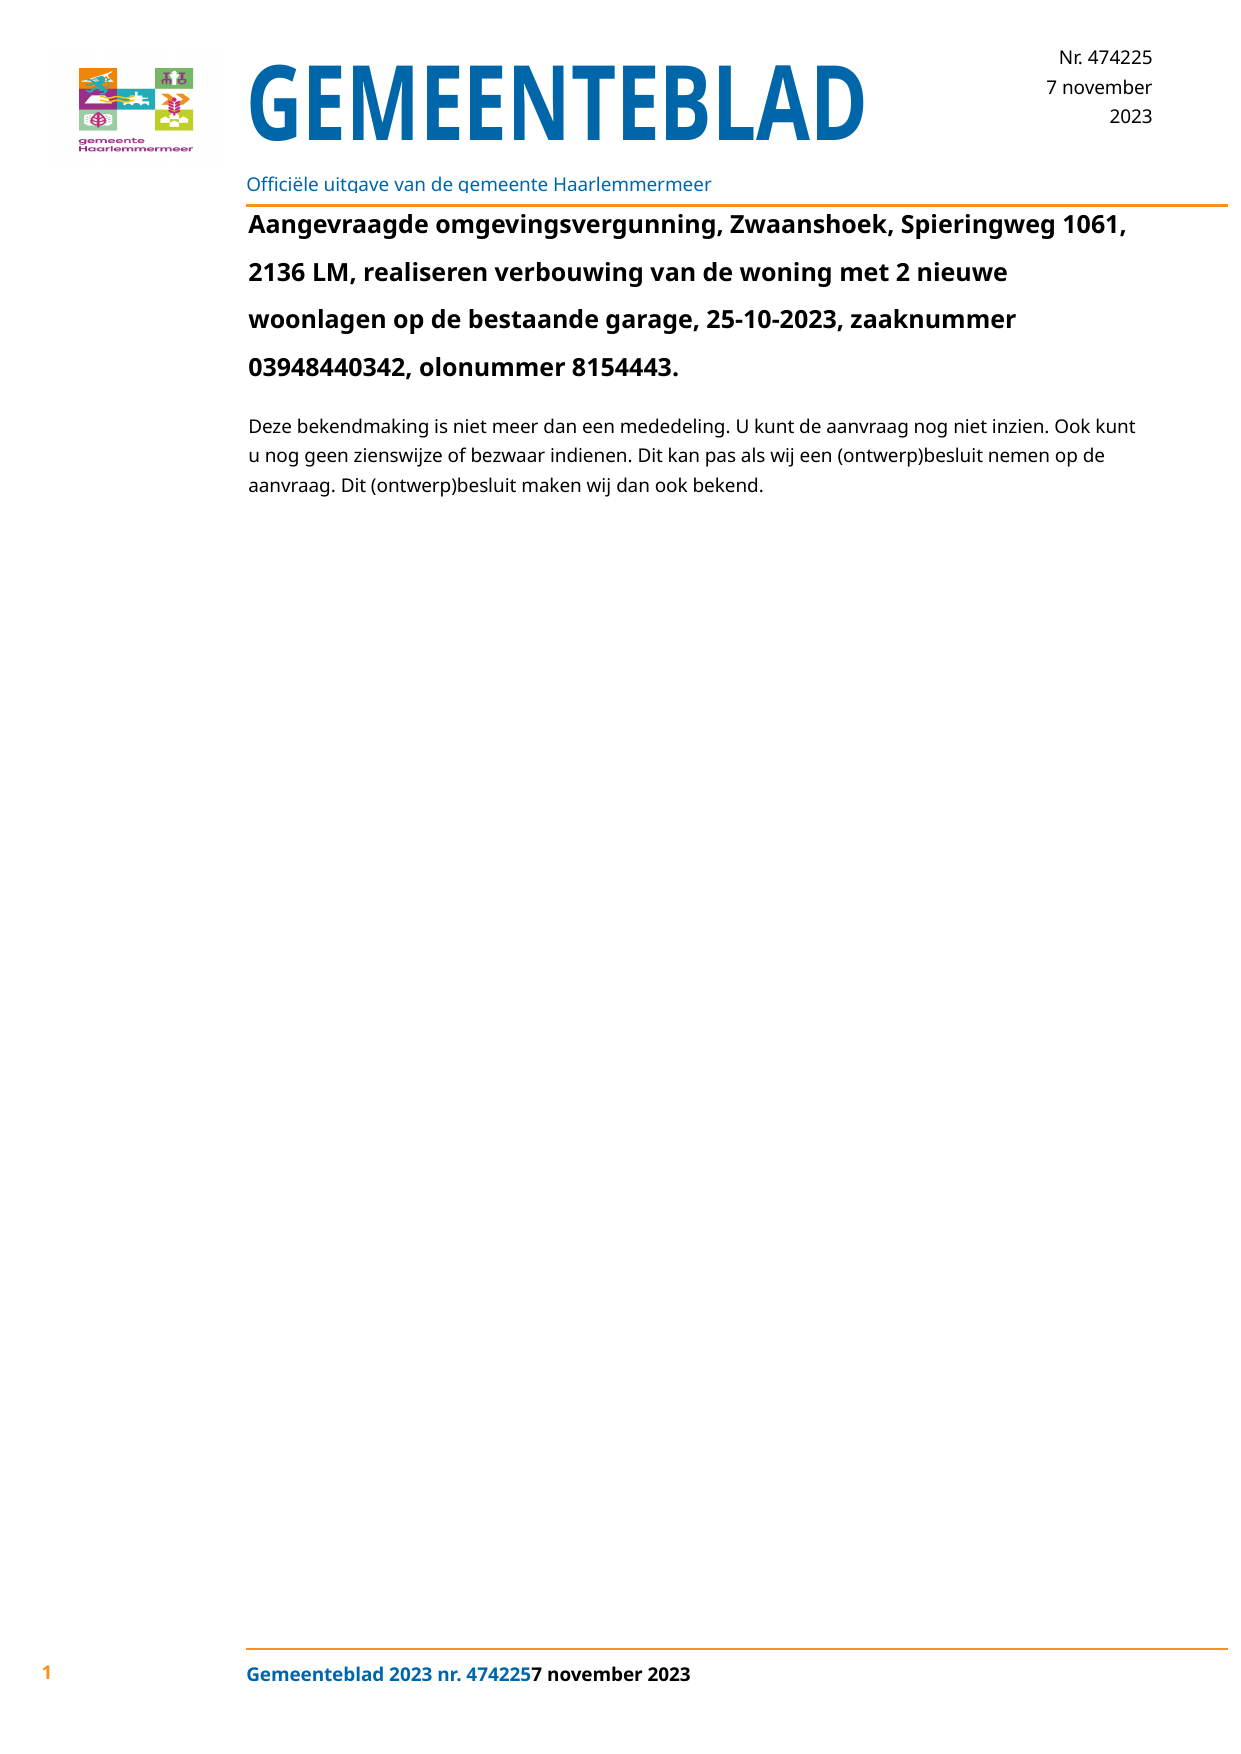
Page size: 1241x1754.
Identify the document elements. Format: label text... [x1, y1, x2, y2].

picture [41, 47, 231, 172]
text Deze bekendmaking is niet meer dan een mededeling. U kunt de aanvraag nog niet inzien. Ook kunt u nog geen zienswijze of bezwaar indienen. Dit kan pas als wij een (ontwerp)besluit nemen op de aanvraag. Dit (ontwerp)besluit maken wij dan ook bekend. [248, 413, 1152, 498]
text Aangevraagde omgevingsvergunning, Zwaanshoek, Spieringweg 1061, 2136 LM, realiseren verbouwing van de woning met 2 nieuwe woonlagen op de bestaande garage, 25-10-2023, zaaknummer 03948440342, olonummer 8154443. [248, 207, 1152, 384]
